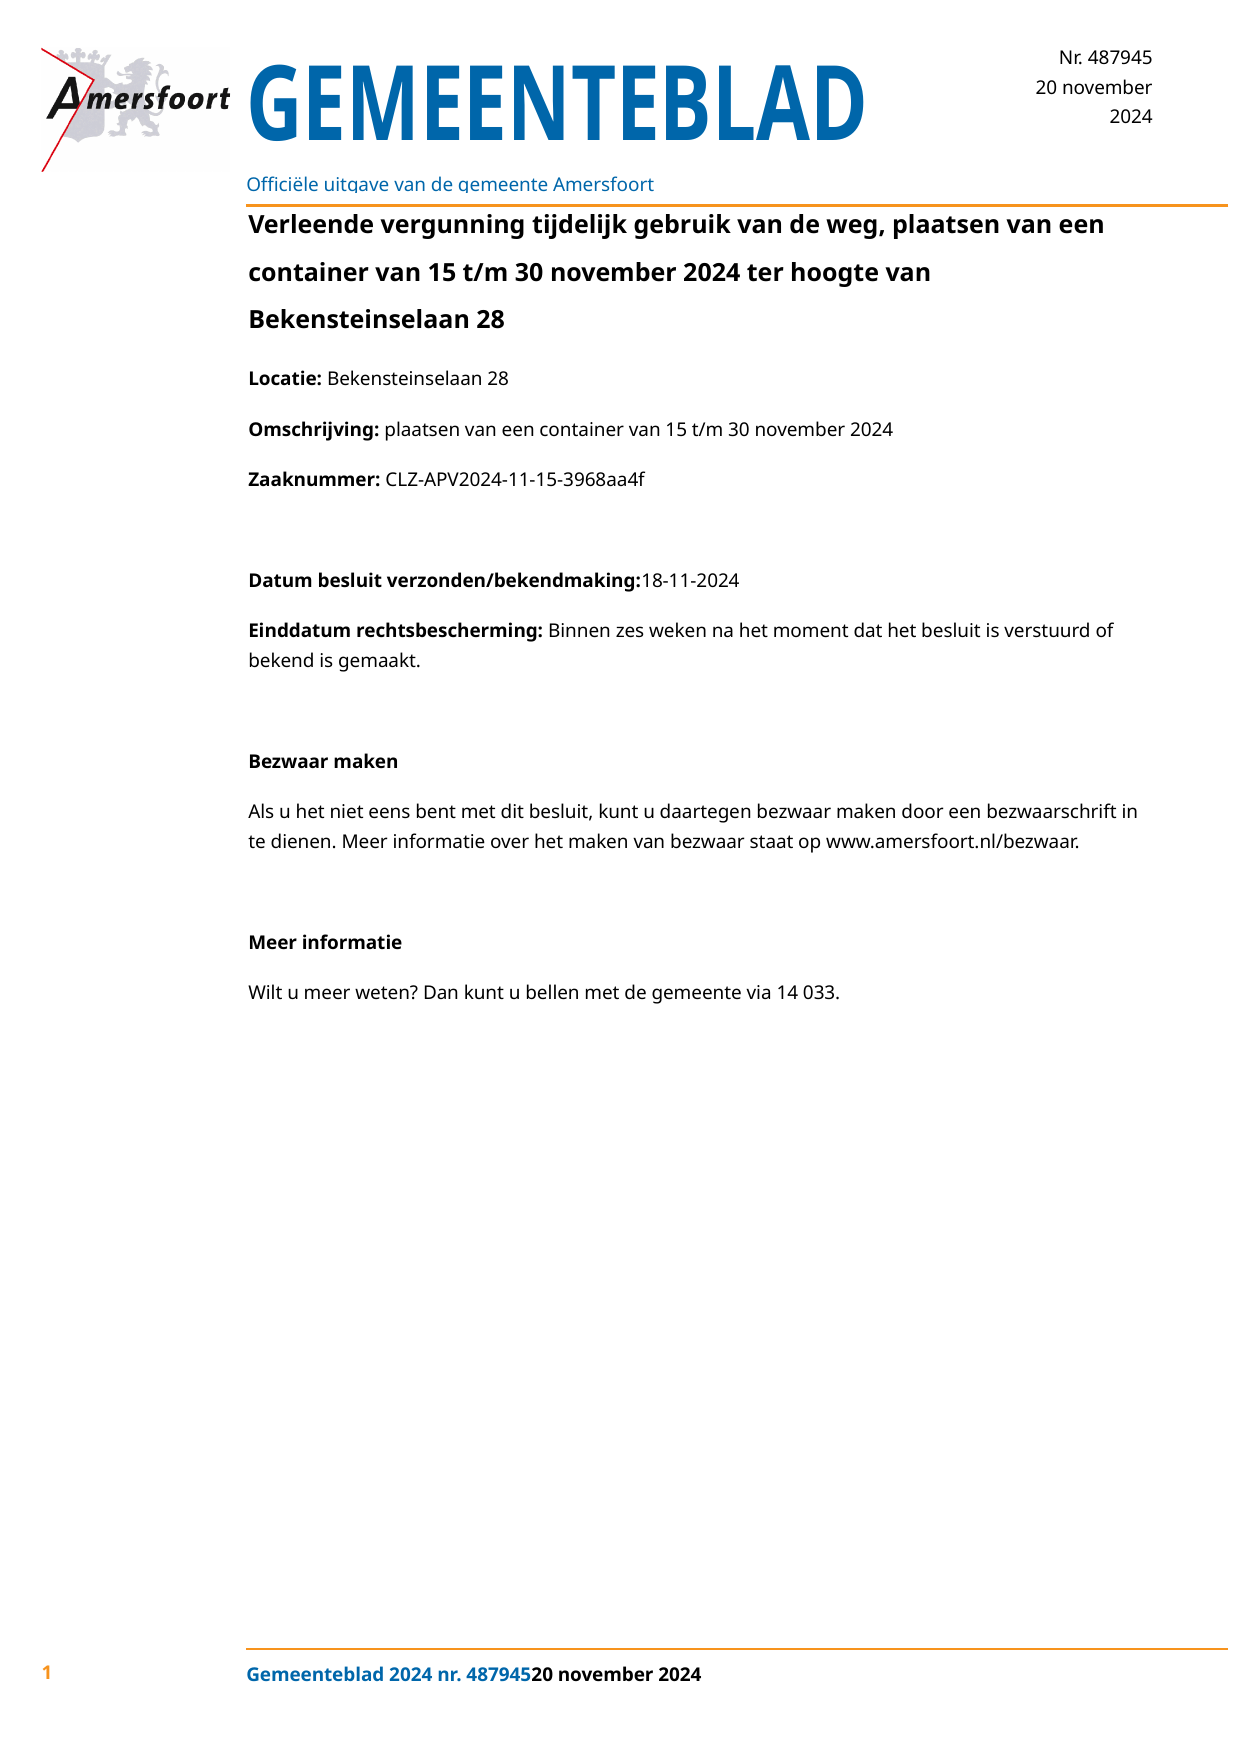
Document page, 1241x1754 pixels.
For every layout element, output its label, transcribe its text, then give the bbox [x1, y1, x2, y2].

text Omschrijving: plaatsen van een container van 15 t/m 30 november 2024 [248, 416, 1152, 442]
text Zaaknummer: CLZ-APV2024-11-15-3968aa4f [248, 466, 1152, 492]
picture [41, 47, 231, 172]
text Verleende vergunning tijdelijk gebruik van de weg, plaatsen van een container van 15 t/m 30 november 2024 ter hoogte van Bekensteinselaan 28 [248, 207, 1152, 336]
text Locatie: Bekensteinselaan 28 [248, 366, 1152, 391]
text Einddatum rechtsbescherming: Binnen zes weken na het moment dat het besluit is verstuurd of bekend is gemaakt. [248, 618, 1152, 673]
text Als u het niet eens bent met dit besluit, kunt u daartegen bezwaar maken door een bezwaarschrift in te dienen. Meer informatie over het maken van bezwaar staat op www.amersfoort.nl/bezwaar. [248, 798, 1152, 854]
text Bezwaar maken [248, 748, 1152, 774]
text Wilt u meer weten? Dan kunt u bellen met de gemeente via 14 033. [248, 979, 1152, 1005]
text Meer informatie [248, 929, 1152, 954]
text Datum besluit verzonden/bekendmaking:18-11-2024 [248, 567, 1152, 593]
